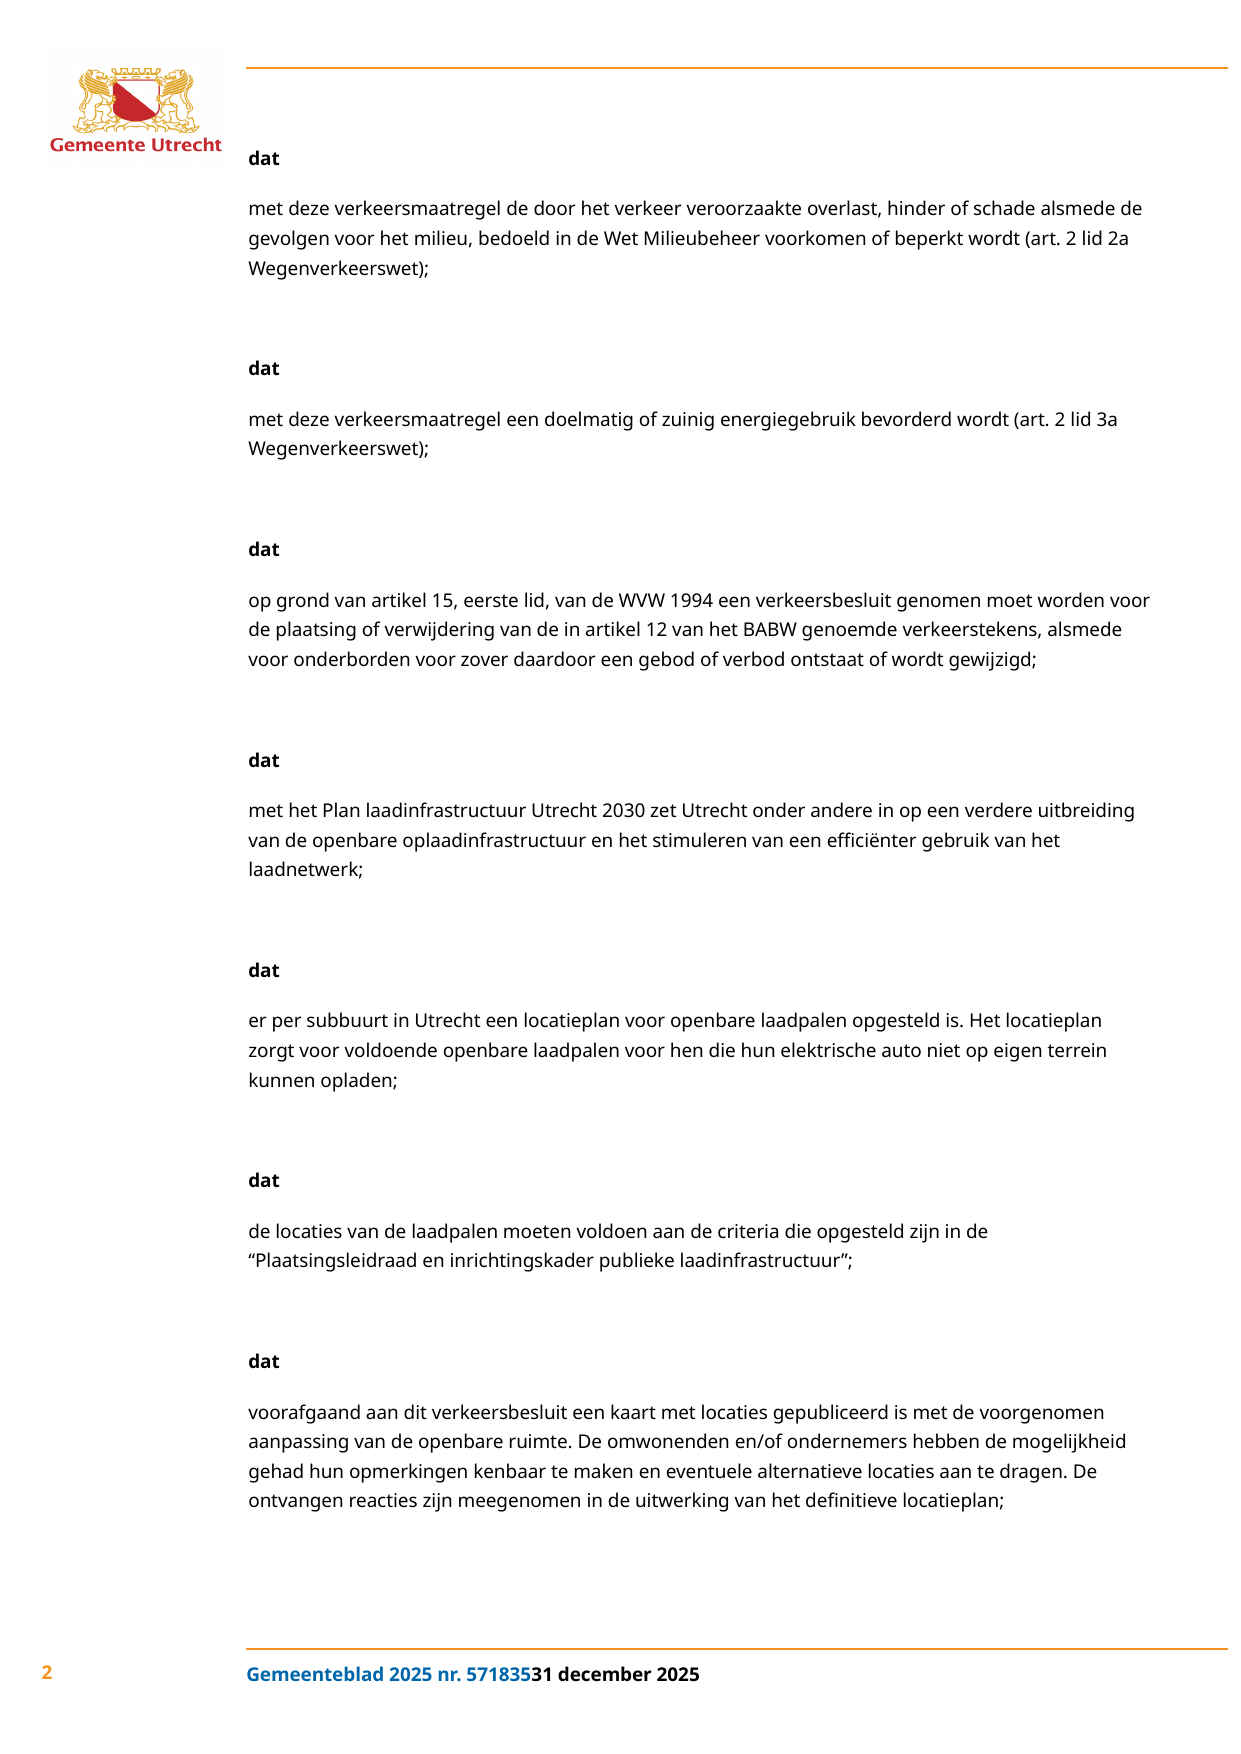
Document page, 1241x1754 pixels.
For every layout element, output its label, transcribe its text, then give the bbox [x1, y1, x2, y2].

text dat [248, 1348, 1152, 1374]
text op grond van artikel 15, eerste lid, van de WVW 1994 een verkeersbesluit genomen moet worden voor de plaatsing of verwijdering van de in artikel 12 van het BABW genoemde verkeerstekens, alsmede voor onderborden voor zover daardoor een gebod of verbod ontstaat of wordt gewijzigd; [248, 587, 1152, 672]
text dat [248, 356, 1152, 381]
text dat [248, 536, 1152, 562]
text dat [248, 1168, 1152, 1193]
text er per subbuurt in Utrecht een locatieplan voor openbare laadpalen opgesteld is. Het locatieplan zorgt voor voldoende openbare laadpalen voor hen die hun elektrische auto niet op eigen terrein kunnen opladen; [248, 1008, 1152, 1093]
text dat [248, 957, 1152, 983]
picture [41, 47, 231, 172]
text met deze verkeersmaatregel de door het verkeer veroorzaakte overlast, hinder of schade alsmede de gevolgen voor het milieu, bedoeld in de Wet Milieubeheer voorkomen of beperkt wordt (art. 2 lid 2a Wegenverkeerswet); [248, 196, 1152, 281]
text dat [248, 145, 1152, 171]
text voorafgaand aan dit verkeersbesluit een kaart met locaties gepubliceerd is met de voorgenomen aanpassing van de openbare ruimte. De omwonenden en/of ondernemers hebben de mogelijkheid gehad hun opmerkingen kenbaar te maken en eventuele alternatieve locaties aan te dragen. De ontvangen reacties zijn meegenomen in de uitwerking van het definitieve locatieplan; [248, 1399, 1152, 1513]
text de locaties van de laadpalen moeten voldoen aan de criteria die opgesteld zijn in de “Plaatsingsleidraad en inrichtingskader publieke laadinfrastructuur”; [248, 1218, 1152, 1273]
text met het Plan laadinfrastructuur Utrecht 2030 zet Utrecht onder andere in op een verdere uitbreiding van de openbare oplaadinfrastructuur en het stimuleren van een efficiënter gebruik van het laadnetwerk; [248, 797, 1152, 882]
text dat [248, 747, 1152, 773]
text met deze verkeersmaatregel een doelmatig of zuinig energiegebruik bevorderd wordt (art. 2 lid 3a Wegenverkeerswet); [248, 406, 1152, 461]
